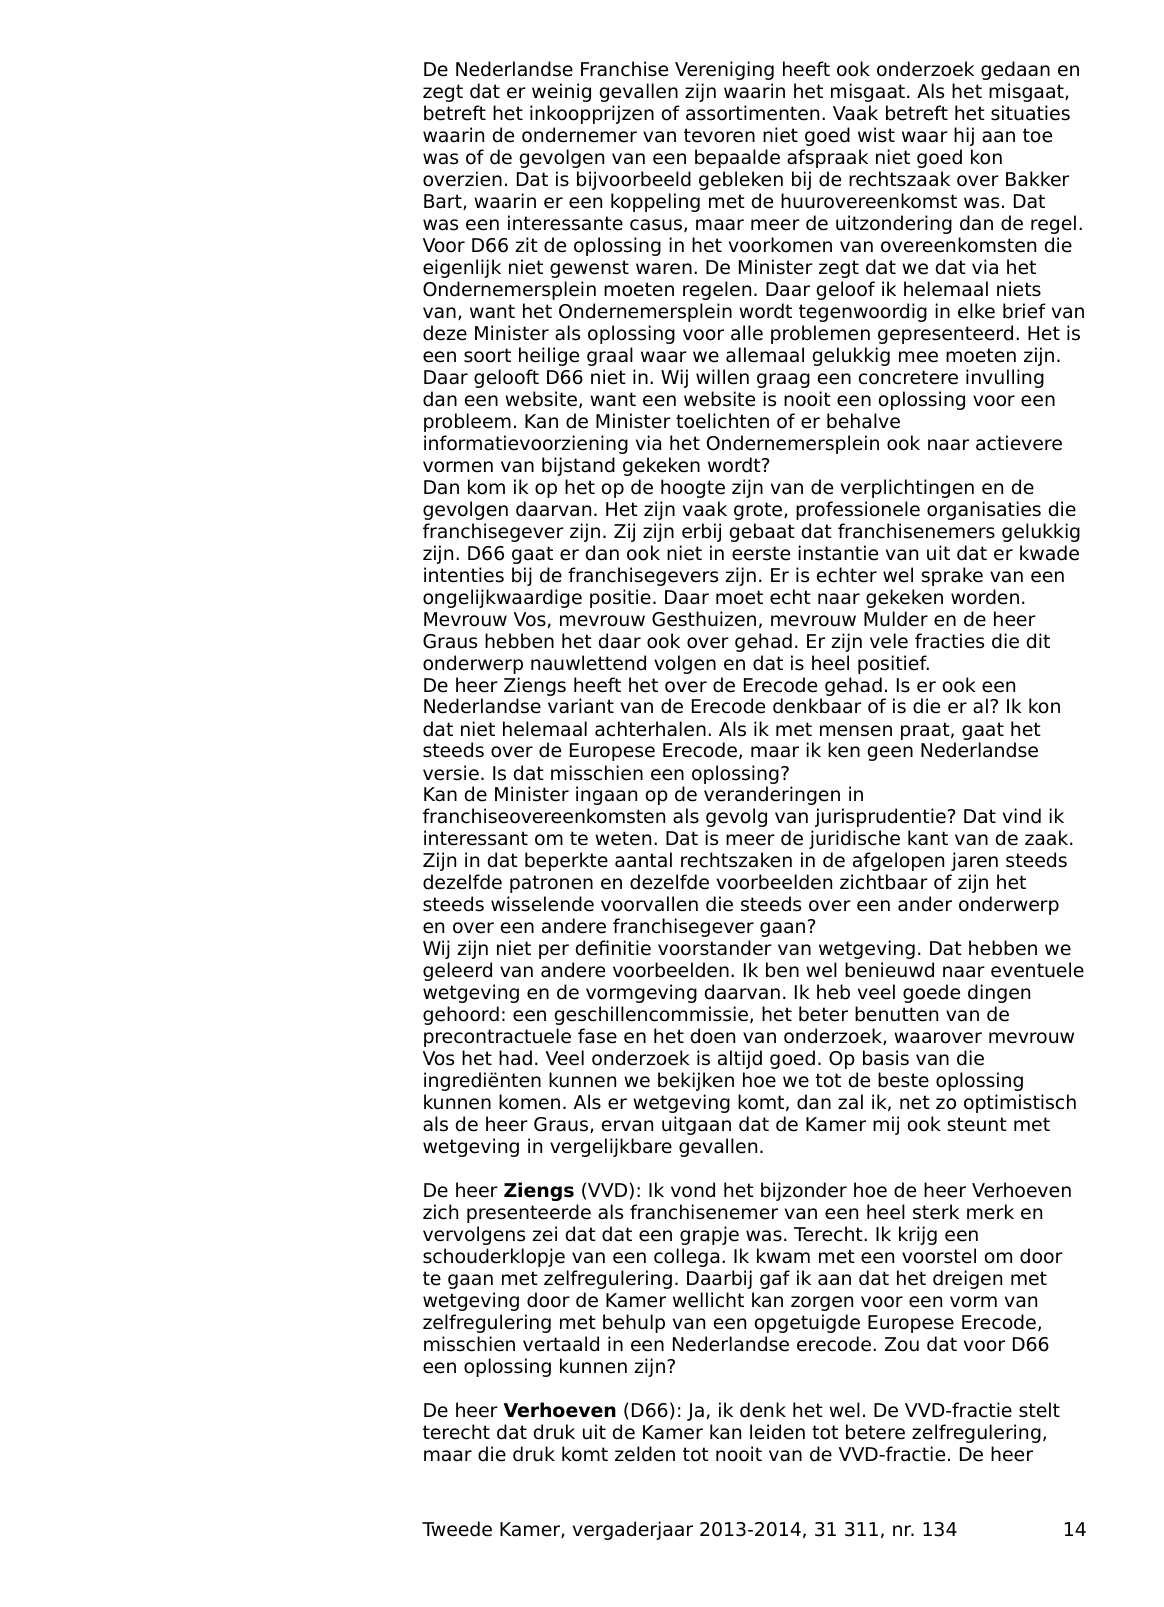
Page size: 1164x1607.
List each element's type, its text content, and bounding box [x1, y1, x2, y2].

text Wij zijn niet per definitie voorstander van wetgeving. Dat hebben we geleerd van andere voorbeelden. Ik ben wel benieuwd naar eventuele wetgeving en de vormgeving daarvan. Ik heb veel goede dingen gehoord: een geschillencommissie, het beter benutten van de precontractuele fase en het doen van onderzoek, waarover mevrouw Vos het had. Veel onderzoek is altijd goed. Op basis van die ingrediënten kunnen we bekijken hoe we tot de beste oplossing kunnen komen. Als er wetgeving komt, dan zal ik, net zo optimistisch als de heer Graus, ervan uitgaan dat de Kamer mij ook steunt met wetgeving in vergelijkbare gevallen. [422, 938, 1087, 1158]
text De heer Ziengs (VVD): Ik vond het bijzonder hoe de heer Verhoeven zich presenteerde als franchisenemer van een heel sterk merk en vervolgens zei dat dat een grapje was. Terecht. Ik krijg een schouderklopje van een collega. Ik kwam met een voorstel om door te gaan met zelfregulering. Daarbij gaf ik aan dat het dreigen met wetgeving door de Kamer wellicht kan zorgen voor een vorm van zelfregulering met behulp van een opgetuigde Europese Erecode, misschien vertaald in een Nederlandse erecode. Zou dat voor D66 een oplossing kunnen zijn? [422, 1180, 1087, 1378]
text Kan de Minister ingaan op de veranderingen in franchiseovereenkomsten als gevolg van jurisprudentie? Dat vind ik interessant om te weten. Dat is meer de juridische kant van de zaak. Zijn in dat beperkte aantal rechtszaken in de afgelopen jaren steeds dezelfde patronen en dezelfde voorbeelden zichtbaar of zijn het steeds wisselende voorvallen die steeds over een ander onderwerp en over een andere franchisegever gaan? [422, 784, 1087, 938]
text Voor D66 zit de oplossing in het voorkomen van overeenkomsten die eigenlijk niet gewenst waren. De Minister zegt dat we dat via het Ondernemersplein moeten regelen. Daar geloof ik helemaal niets van, want het Ondernemersplein wordt tegenwoordig in elke brief van deze Minister als oplossing voor alle problemen gepresenteerd. Het is een soort heilige graal waar we allemaal gelukkig mee moeten zijn. Daar gelooft D66 niet in. Wij willen graag een concretere invulling dan een website, want een website is nooit een oplossing voor een probleem. Kan de Minister toelichten of er behalve informatievoorziening via het Ondernemersplein ook naar actievere vormen van bijstand gekeken wordt? [422, 235, 1087, 477]
text Dan kom ik op het op de hoogte zijn van de verplichtingen en de gevolgen daarvan. Het zijn vaak grote, professionele organisaties die franchisegever zijn. Zij zijn erbij gebaat dat franchisenemers gelukkig zijn. D66 gaat er dan ook niet in eerste instantie van uit dat er kwade intenties bij de franchisegevers zijn. Er is echter wel sprake van een ongelijkwaardige positie. Daar moet echt naar gekeken worden. Mevrouw Vos, mevrouw Gesthuizen, mevrouw Mulder en de heer Graus hebben het daar ook over gehad. Er zijn vele fracties die dit onderwerp nauwlettend volgen en dat is heel positief. [422, 477, 1087, 674]
text De heer Ziengs heeft het over de Erecode gehad. Is er ook een Nederlandse variant van de Erecode denkbaar of is die er al? Ik kon dat niet helemaal achterhalen. Als ik met mensen praat, gaat het steeds over de Europese Erecode, maar ik ken geen Nederlandse versie. Is dat misschien een oplossing? [422, 674, 1087, 784]
text De heer Verhoeven (D66): Ja, ik denk het wel. De VVD-fractie stelt terecht dat druk uit de Kamer kan leiden tot betere zelfregulering, maar die druk komt zelden tot nooit van de VVD-fractie. De heer [422, 1400, 1087, 1466]
text De Nederlandse Franchise Vereniging heeft ook onderzoek gedaan en zegt dat er weinig gevallen zijn waarin het misgaat. Als het misgaat, betreft het inkoopprijzen of assortimenten. Vaak betreft het situaties waarin de ondernemer van tevoren niet goed wist waar hij aan toe was of de gevolgen van een bepaalde afspraak niet goed kon overzien. Dat is bijvoorbeeld gebleken bij de rechtszaak over Bakker Bart, waarin er een koppeling met de huurovereenkomst was. Dat was een interessante casus, maar meer de uitzondering dan de regel. [422, 59, 1087, 235]
